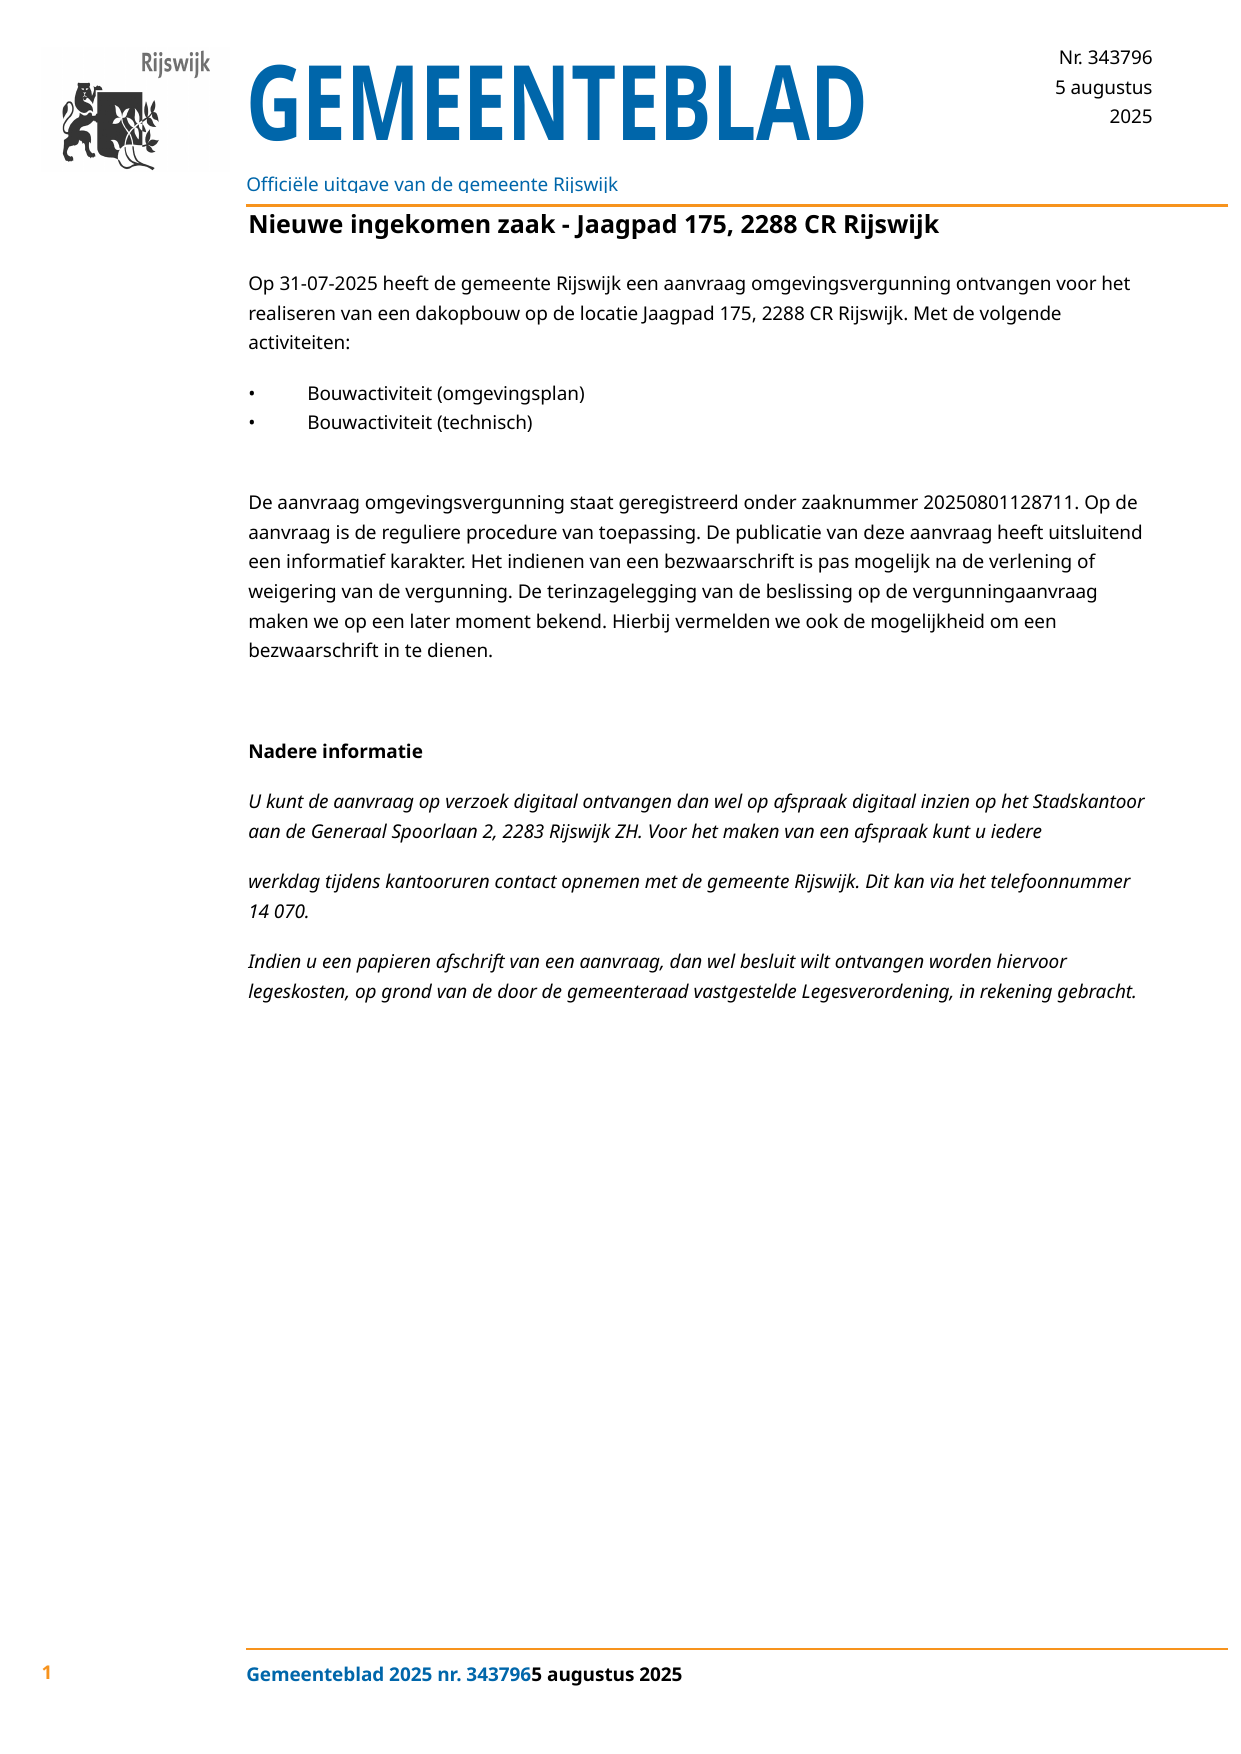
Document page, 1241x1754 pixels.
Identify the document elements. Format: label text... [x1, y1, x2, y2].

text Nieuwe ingekomen zaak - Jaagpad 175, 2288 CR Rijswijk [248, 207, 1152, 241]
text Op 31-07-2025 heeft de gemeente Rijswijk een aanvraag omgevingsvergunning ontvangen voor het realiseren van een dakopbouw op de locatie Jaagpad 175, 2288 CR Rijswijk. Met de volgende activiteiten: [248, 270, 1152, 355]
list Bouwactiviteit (technisch) [248, 409, 1152, 435]
text U kunt de aanvraag op verzoek digitaal ontvangen dan wel op afspraak digitaal inzien op het Stadskantoor aan de Generaal Spoorlaan 2, 2283 Rijswijk ZH. Voor het maken van een afspraak kunt u iedere [248, 789, 1152, 844]
list Bouwactiviteit (omgevingsplan) [248, 380, 1152, 406]
text Nadere informatie [248, 738, 1152, 764]
text Indien u een papieren afschrift van een aanvraag, dan wel besluit wilt ontvangen worden hiervoor legeskosten, op grond van de door de gemeenteraad vastgestelde Legesverordening, in rekening gebracht. [248, 949, 1152, 1004]
text werkdag tijdens kantooruren contact opnemen met de gemeente Rijswijk. Dit kan via het telefoonnummer 14 070. [248, 869, 1152, 924]
text De aanvraag omgevingsvergunning staat geregistreerd onder zaaknummer 20250801128711. Op de aanvraag is de reguliere procedure van toepassing. De publicatie van deze aanvraag heeft uitsluitend een informatief karakter. Het indienen van een bezwaarschrift is pas mogelijk na de verlening of weigering van de vergunning. De terinzagelegging van de beslissing op de vergunningaanvraag maken we op een later moment bekend. Hierbij vermelden we ook de mogelijkheid om een bezwaarschrift in te dienen. [248, 489, 1152, 663]
picture [41, 47, 231, 172]
